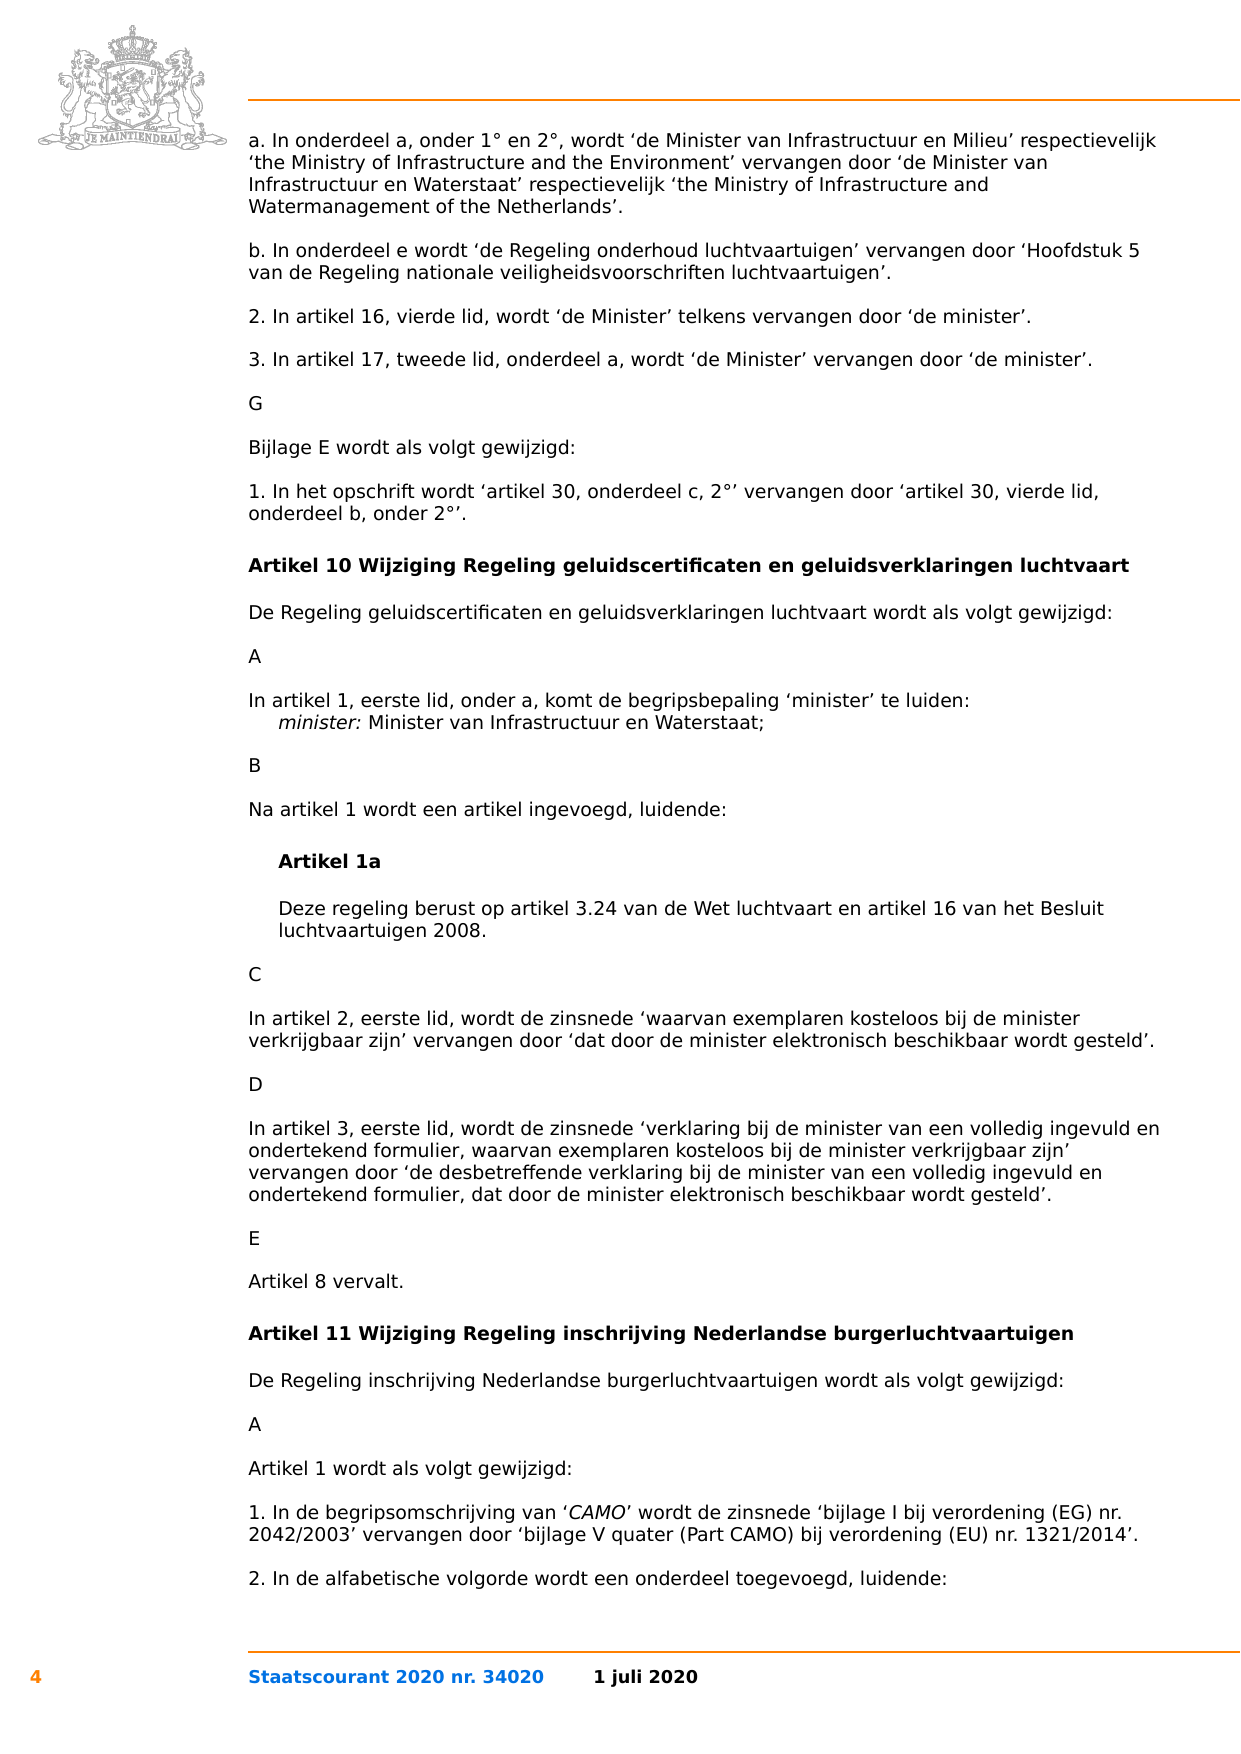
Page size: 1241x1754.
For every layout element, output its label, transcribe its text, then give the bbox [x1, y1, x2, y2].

text De Regeling geluidscertificaten en geluidsverklaringen luchtvaart wordt als volgt gewijzigd: [248, 602, 1163, 624]
text De Regeling inschrijving Nederlandse burgerluchtvaartuigen wordt als volgt gewijzigd: [248, 1370, 1163, 1392]
text a. In onderdeel a, onder 1° en 2°, wordt ‘de Minister van Infrastructuur en Milieu’ respectievelijk ‘the Ministry of Infrastructure and the Environment’ vervangen door ‘de Minister van Infrastructuur en Waterstaat’ respectievelijk ‘the Ministry of Infrastructure and Watermanagement of the Netherlands’. [248, 130, 1163, 218]
text 2. In de alfabetische volgorde wordt een onderdeel toegevoegd, luidende: [248, 1568, 1163, 1589]
text G [248, 393, 1163, 415]
text B [248, 755, 1163, 777]
text Bijlage E wordt als volgt gewijzigd: [248, 437, 1163, 459]
text 2. In artikel 16, vierde lid, wordt ‘de Minister’ telkens vervangen door ‘de minister’. [248, 306, 1163, 327]
subtitle Artikel 11 Wijziging Regeling inschrijving Nederlandse burgerluchtvaartuigen [248, 1323, 1163, 1345]
text A [248, 1414, 1163, 1436]
text 1. In de begripsomschrijving van ‘CAMO’ wordt de zinsnede ‘bijlage I bij verordening (EG) nr. 2042/2003’ vervangen door ‘bijlage V quater (Part CAMO) bij verordening (EU) nr. 1321/2014’. [248, 1502, 1163, 1546]
text C [248, 964, 1163, 986]
text Artikel 8 vervalt. [248, 1271, 1163, 1293]
text b. In onderdeel e wordt ‘de Regeling onderhoud luchtvaartuigen’ vervangen door ‘Hoofdstuk 5 van de Regeling nationale veiligheidsvoorschriften luchtvaartuigen’. [248, 240, 1163, 284]
subtitle Artikel 10 Wijziging Regeling geluidscertificaten en geluidsverklaringen luchtvaart [248, 555, 1163, 577]
text minister: Minister van Infrastructuur en Waterstaat; [278, 712, 1163, 733]
text In artikel 3, eerste lid, wordt de zinsnede ‘verklaring bij de minister van een volledig ingevuld en ondertekend formulier, waarvan exemplaren kosteloos bij de minister verkrijgbaar zijn’ vervangen door ‘de desbetreffende verklaring bij de minister van een volledig ingevuld en ondertekend formulier, dat door de minister elektronisch beschikbaar wordt gesteld’. [248, 1118, 1163, 1206]
text Deze regeling berust op artikel 3.24 van de Wet luchtvaart en artikel 16 van het Besluit luchtvaartuigen 2008. [278, 898, 1163, 942]
text Na artikel 1 wordt een artikel ingevoegd, luidende: [248, 799, 1163, 821]
text D [248, 1074, 1163, 1096]
text 3. In artikel 17, tweede lid, onderdeel a, wordt ‘de Minister’ vervangen door ‘de minister’. [248, 349, 1163, 371]
text A [248, 646, 1163, 668]
text E [248, 1227, 1163, 1249]
picture [38, 25, 227, 150]
subtitle Artikel 1a [278, 851, 1163, 873]
text 1. In het opschrift wordt ‘artikel 30, onderdeel c, 2°’ vervangen door ‘artikel 30, vierde lid, onderdeel b, onder 2°’. [248, 481, 1163, 525]
text Artikel 1 wordt als volgt gewijzigd: [248, 1458, 1163, 1480]
text In artikel 1, eerste lid, onder a, komt de begripsbepaling ‘minister’ te luiden: [248, 689, 1163, 712]
text In artikel 2, eerste lid, wordt de zinsnede ‘waarvan exemplaren kosteloos bij de minister verkrijgbaar zijn’ vervangen door ‘dat door de minister elektronisch beschikbaar wordt gesteld’. [248, 1008, 1163, 1052]
